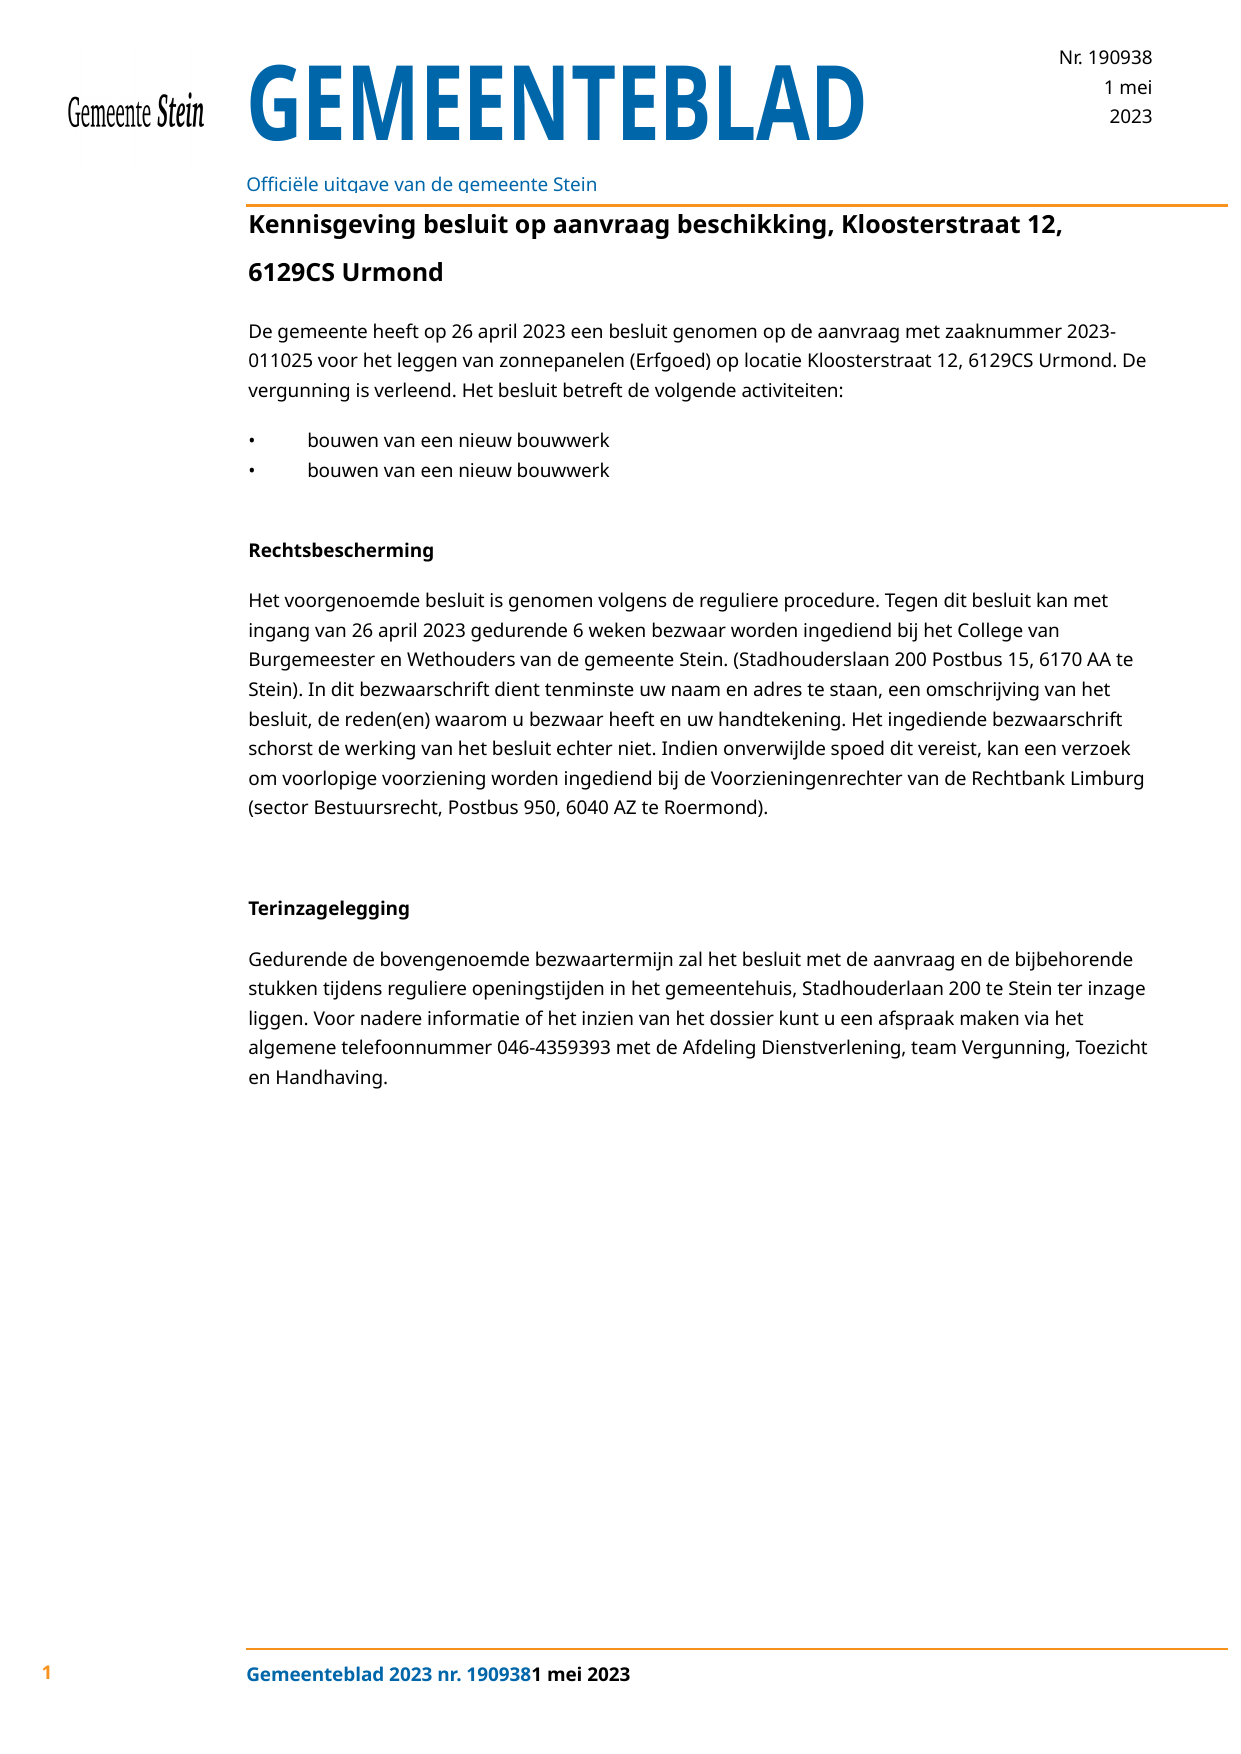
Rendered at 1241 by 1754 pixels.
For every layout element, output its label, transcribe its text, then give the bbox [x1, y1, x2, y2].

list bouwen van een nieuw bouwwerk [248, 427, 1152, 453]
text Kennisgeving besluit op aanvraag beschikking, Kloosterstraat 12, 6129CS Urmond [248, 207, 1152, 288]
picture [41, 47, 231, 172]
text Gedurende de bovengenoemde bezwaartermijn zal het besluit met de aanvraag en de bijbehorende stukken tijdens reguliere openingstijden in het gemeentehuis, Stadhouderlaan 200 te Stein ter inzage liggen. Voor nadere informatie of het inzien van het dossier kunt u een afspraak maken via het algemene telefoonnummer 046-4359393 met de Afdeling Dienstverlening, team Vergunning, Toezicht en Handhaving. [248, 946, 1152, 1090]
text Terinzagelegging [248, 895, 1152, 921]
list bouwen van een nieuw bouwwerk [248, 457, 1152, 483]
text Rechtsbescherming [248, 537, 1152, 563]
text Het voorgenoemde besluit is genomen volgens de reguliere procedure. Tegen dit besluit kan met ingang van 26 april 2023 gedurende 6 weken bezwaar worden ingediend bij het College van Burgemeester en Wethouders van de gemeente Stein. (Stadhouderslaan 200 Postbus 15, 6170 AA te Stein). In dit bezwaarschrift dient tenminste uw naam en adres te staan, een omschrijving van het besluit, de reden(en) waarom u bezwaar heeft en uw handtekening. Het ingediende bezwaarschrift schorst de werking van het besluit echter niet. Indien onverwijlde spoed dit vereist, kan een verzoek om voorlopige voorziening worden ingediend bij de Voorzieningenrechter van de Rechtbank Limburg (sector Bestuursrecht, Postbus 950, 6040 AZ te Roermond). [248, 587, 1152, 820]
text De gemeente heeft op 26 april 2023 een besluit genomen op de aanvraag met zaaknummer 2023-011025 voor het leggen van zonnepanelen (Erfgoed) op locatie Kloosterstraat 12, 6129CS Urmond. De vergunning is verleend. Het besluit betreft de volgende activiteiten: [248, 318, 1152, 403]
